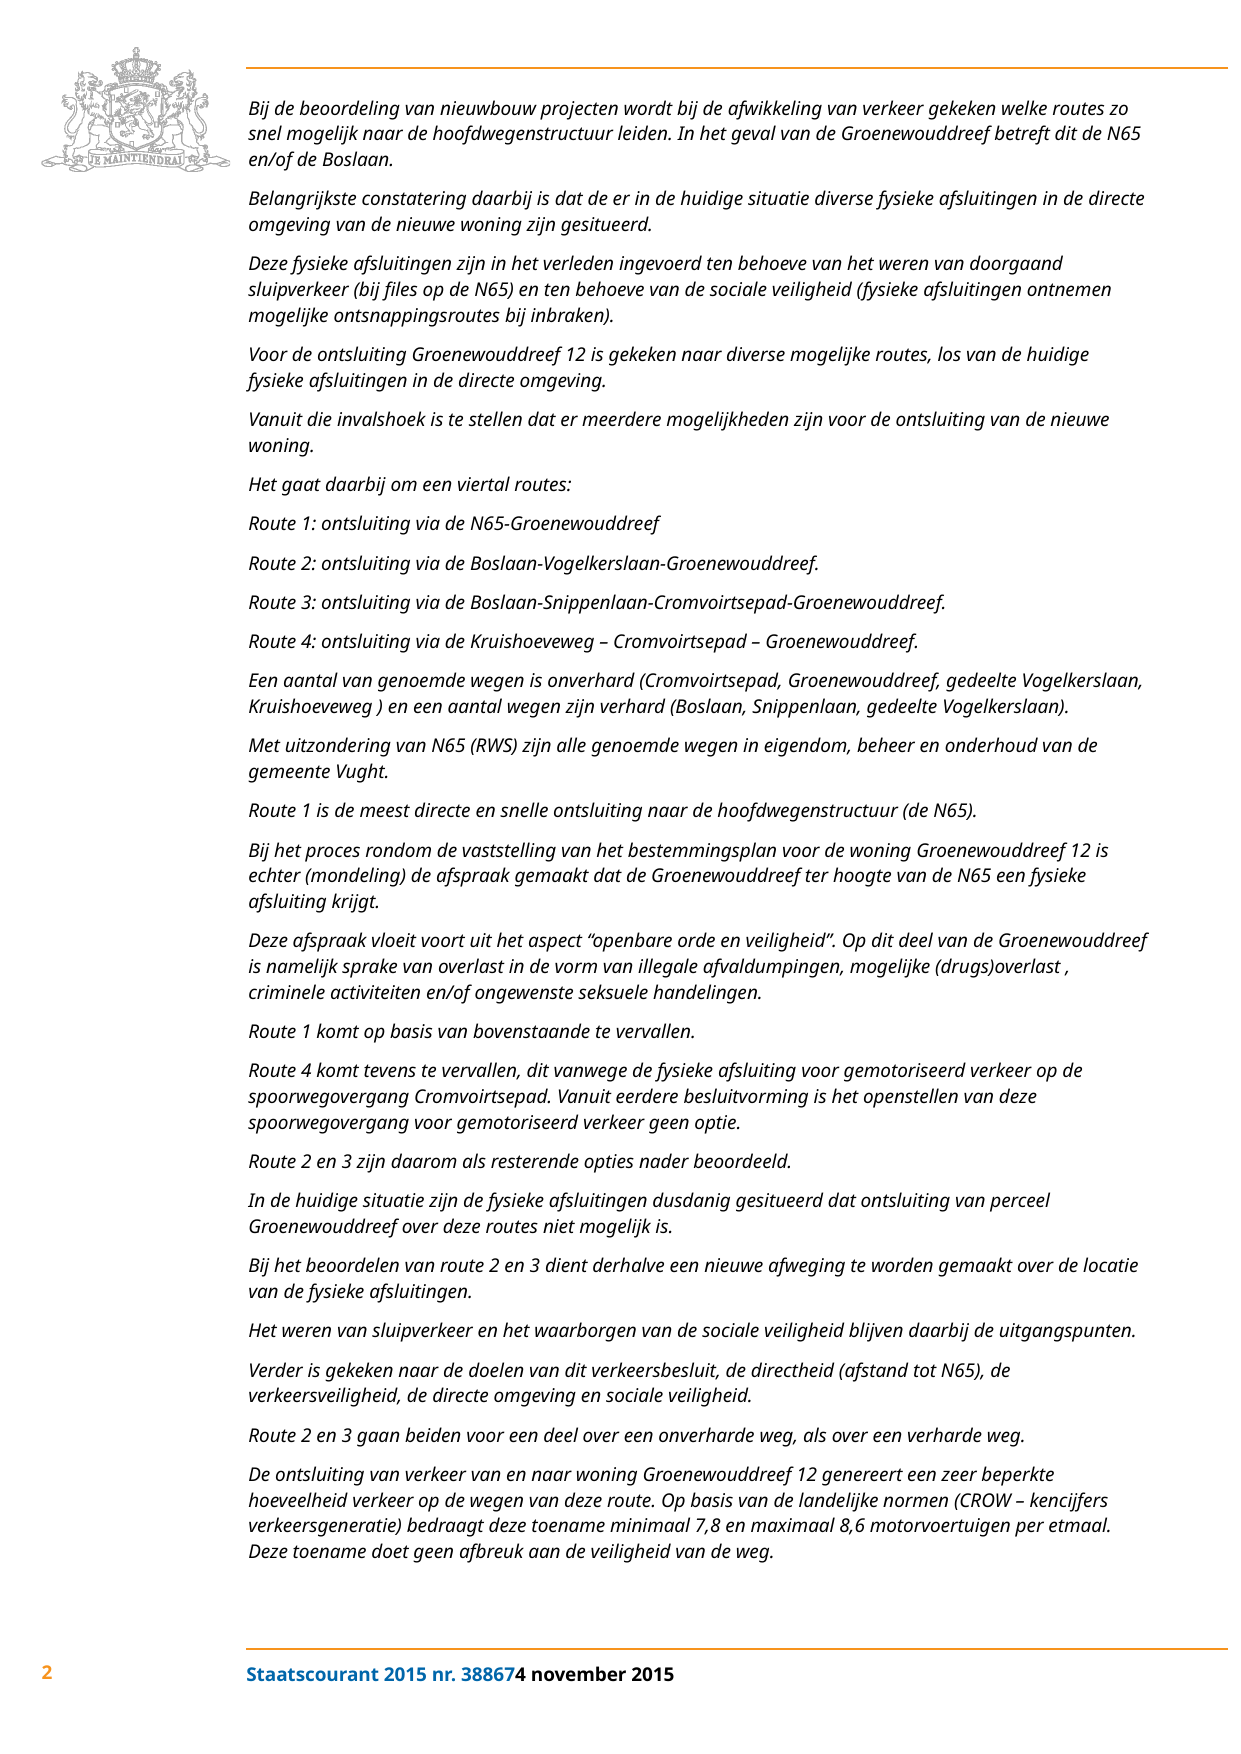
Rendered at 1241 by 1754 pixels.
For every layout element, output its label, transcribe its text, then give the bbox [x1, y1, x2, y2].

text Route 1: ontsluiting via de N65-Groenewouddreef [248, 511, 1152, 536]
text Het gaat daarbij om een viertal routes: [248, 471, 1152, 497]
text In de huidige situatie zijn de fysieke afsluitingen dusdanig gesitueerd dat ontsluiting van perceel Groenewouddreef over deze routes niet mogelijk is. [248, 1188, 1152, 1239]
text Bij het beoordelen van route 2 en 3 dient derhalve een nieuwe afweging te worden gemaakt over de locatie van de fysieke afsluitingen. [248, 1253, 1152, 1304]
text Route 1 komt op basis van bovenstaande te vervallen. [248, 1018, 1152, 1044]
text Route 2: ontsluiting via de Boslaan-Vogelkerslaan-Groenewouddreef. [248, 550, 1152, 576]
text Verder is gekeken naar de doelen van dit verkeersbesluit, de directheid (afstand tot N65), de verkeersveiligheid, de directe omgeving en sociale veiligheid. [248, 1357, 1152, 1408]
text Route 4 komt tevens te vervallen, dit vanwege de fysieke afsluiting voor gemotoriseerd verkeer op de spoorwegovergang Cromvoirtsepad. Vanuit eerdere besluitvorming is het openstellen van deze spoorwegovergang voor gemotoriseerd verkeer geen optie. [248, 1058, 1152, 1135]
text Belangrijkste constatering daarbij is dat de er in de huidige situatie diverse fysieke afsluitingen in de directe omgeving van de nieuwe woning zijn gesitueerd. [248, 186, 1152, 237]
text Deze afspraak vloeit voort uit het aspect “openbare orde en veiligheid”. Op dit deel van de Groenewouddreef is namelijk sprake van overlast in de vorm van illegale afvaldumpingen, mogelijke (drugs)overlast , criminele activiteiten en/of ongewenste seksuele handelingen. [248, 928, 1152, 1005]
text Deze fysieke afsluitingen zijn in het verleden ingevoerd ten behoeve van het weren van doorgaand sluipverkeer (bij files op de N65) en ten behoeve van de sociale veiligheid (fysieke afsluitingen ontnemen mogelijke ontsnappingsroutes bij inbraken). [248, 251, 1152, 328]
text Route 4: ontsluiting via de Kruishoeveweg – Cromvoirtsepad – Groenewouddreef. [248, 628, 1152, 654]
text Bij de beoordeling van nieuwbouw projecten wordt bij de afwikkeling van verkeer gekeken welke routes zo snel mogelijk naar de hoofdwegenstructuur leiden. In het geval van de Groenewouddreef betreft dit de N65 en/of de Boslaan. [248, 95, 1152, 172]
text De ontsluiting van verkeer van en naar woning Groenewouddreef 12 genereert een zeer beperkte hoeveelheid verkeer op de wegen van deze route. Op basis van de landelijke normen (CROW – kencijfers verkeersgeneratie) bedraagt deze toename minimaal 7,8 en maximaal 8,6 motorvoertuigen per etmaal. Deze toename doet geen afbreuk aan de veiligheid van de weg. [248, 1461, 1152, 1564]
text Route 1 is de meest directe en snelle ontsluiting naar de hoofdwegenstructuur (de N65). [248, 798, 1152, 823]
text Voor de ontsluiting Groenewouddreef 12 is gekeken naar diverse mogelijke routes, los van de huidige fysieke afsluitingen in de directe omgeving. [248, 341, 1152, 393]
picture [41, 47, 231, 172]
text Vanuit die invalshoek is te stellen dat er meerdere mogelijkheden zijn voor de ontsluiting van de nieuwe woning. [248, 406, 1152, 458]
text Het weren van sluipverkeer en het waarborgen van de sociale veiligheid blijven daarbij de uitgangspunten. [248, 1318, 1152, 1343]
text Bij het proces rondom de vaststelling van het bestemmingsplan voor de woning Groenewouddreef 12 is echter (mondeling) de afspraak gemaakt dat de Groenewouddreef ter hoogte van de N65 een fysieke afsluiting krijgt. [248, 837, 1152, 914]
text Route 2 en 3 zijn daarom als resterende opties nader beoordeeld. [248, 1148, 1152, 1174]
text Route 2 en 3 gaan beiden voor een deel over een onverharde weg, als over een verharde weg. [248, 1422, 1152, 1448]
text Route 3: ontsluiting via de Boslaan-Snippenlaan-Cromvoirtsepad-Groenewouddreef. [248, 589, 1152, 615]
text Met uitzondering van N65 (RWS) zijn alle genoemde wegen in eigendom, beheer en onderhoud van de gemeente Vught. [248, 733, 1152, 784]
text Een aantal van genoemde wegen is onverhard (Cromvoirtsepad, Groenewouddreef, gedeelte Vogelkerslaan, Kruishoeveweg ) en een aantal wegen zijn verhard (Boslaan, Snippenlaan, gedeelte Vogelkerslaan). [248, 668, 1152, 719]
